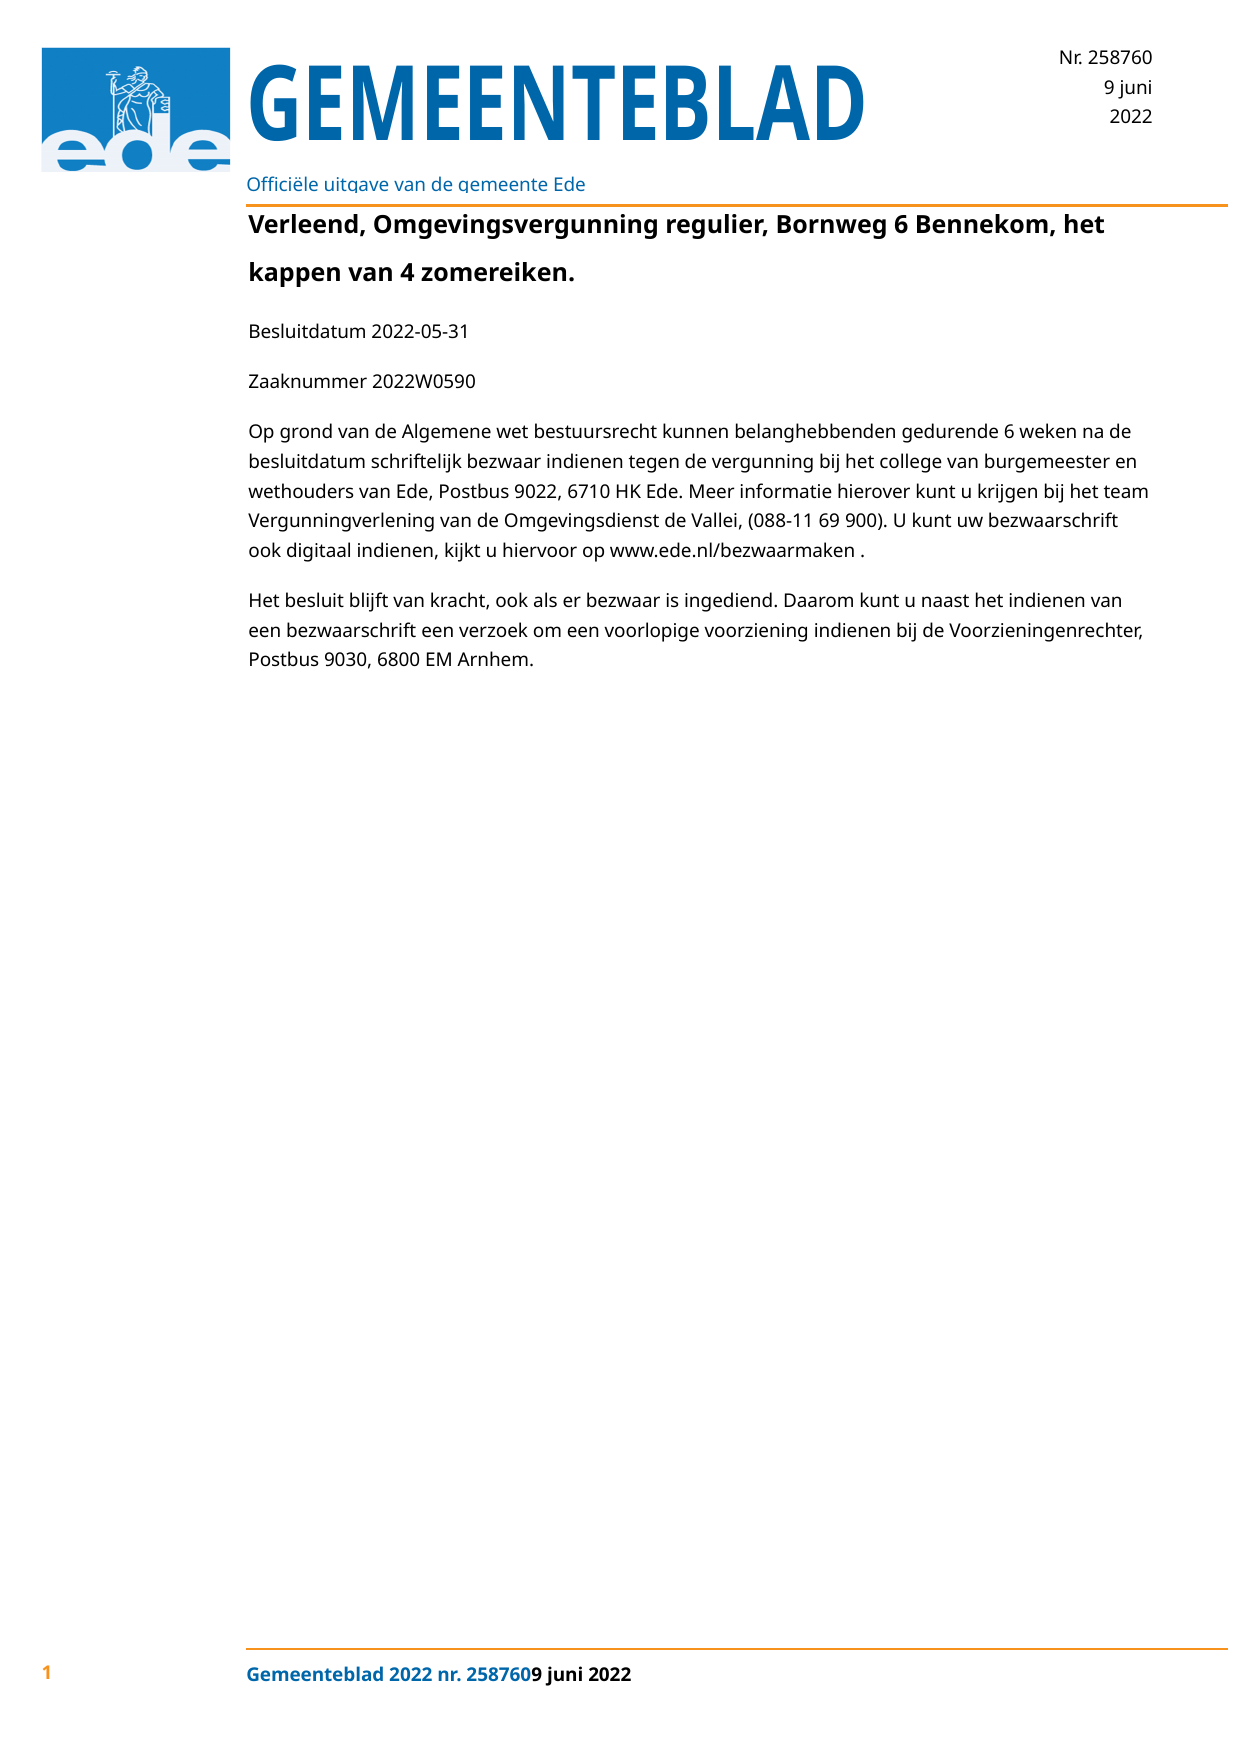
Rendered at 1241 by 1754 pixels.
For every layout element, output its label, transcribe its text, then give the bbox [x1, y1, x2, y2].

picture [41, 47, 231, 172]
text Op grond van de Algemene wet bestuursrecht kunnen belanghebbenden gedurende 6 weken na de besluitdatum schriftelijk bezwaar indienen tegen de vergunning bij het college van burgemeester en wethouders van Ede, Postbus 9022, 6710 HK Ede. Meer informatie hierover kunt u krijgen bij het team Vergunningverlening van de Omgevingsdienst de Vallei, (088-11 69 900). U kunt uw bezwaarschrift ook digitaal indienen, kijkt u hiervoor op www.ede.nl/bezwaarmaken . [248, 419, 1152, 563]
text Het besluit blijft van kracht, ook als er bezwaar is ingediend. Daarom kunt u naast het indienen van een bezwaarschrift een verzoek om een voorlopige voorziening indienen bij de Voorzieningenrechter, Postbus 9030, 6800 EM Arnhem. [248, 587, 1152, 672]
text Zaaknummer 2022W0590 [248, 368, 1152, 394]
text Besluitdatum 2022-05-31 [248, 318, 1152, 344]
text Verleend, Omgevingsvergunning regulier, Bornweg 6 Bennekom, het kappen van 4 zomereiken. [248, 207, 1152, 288]
